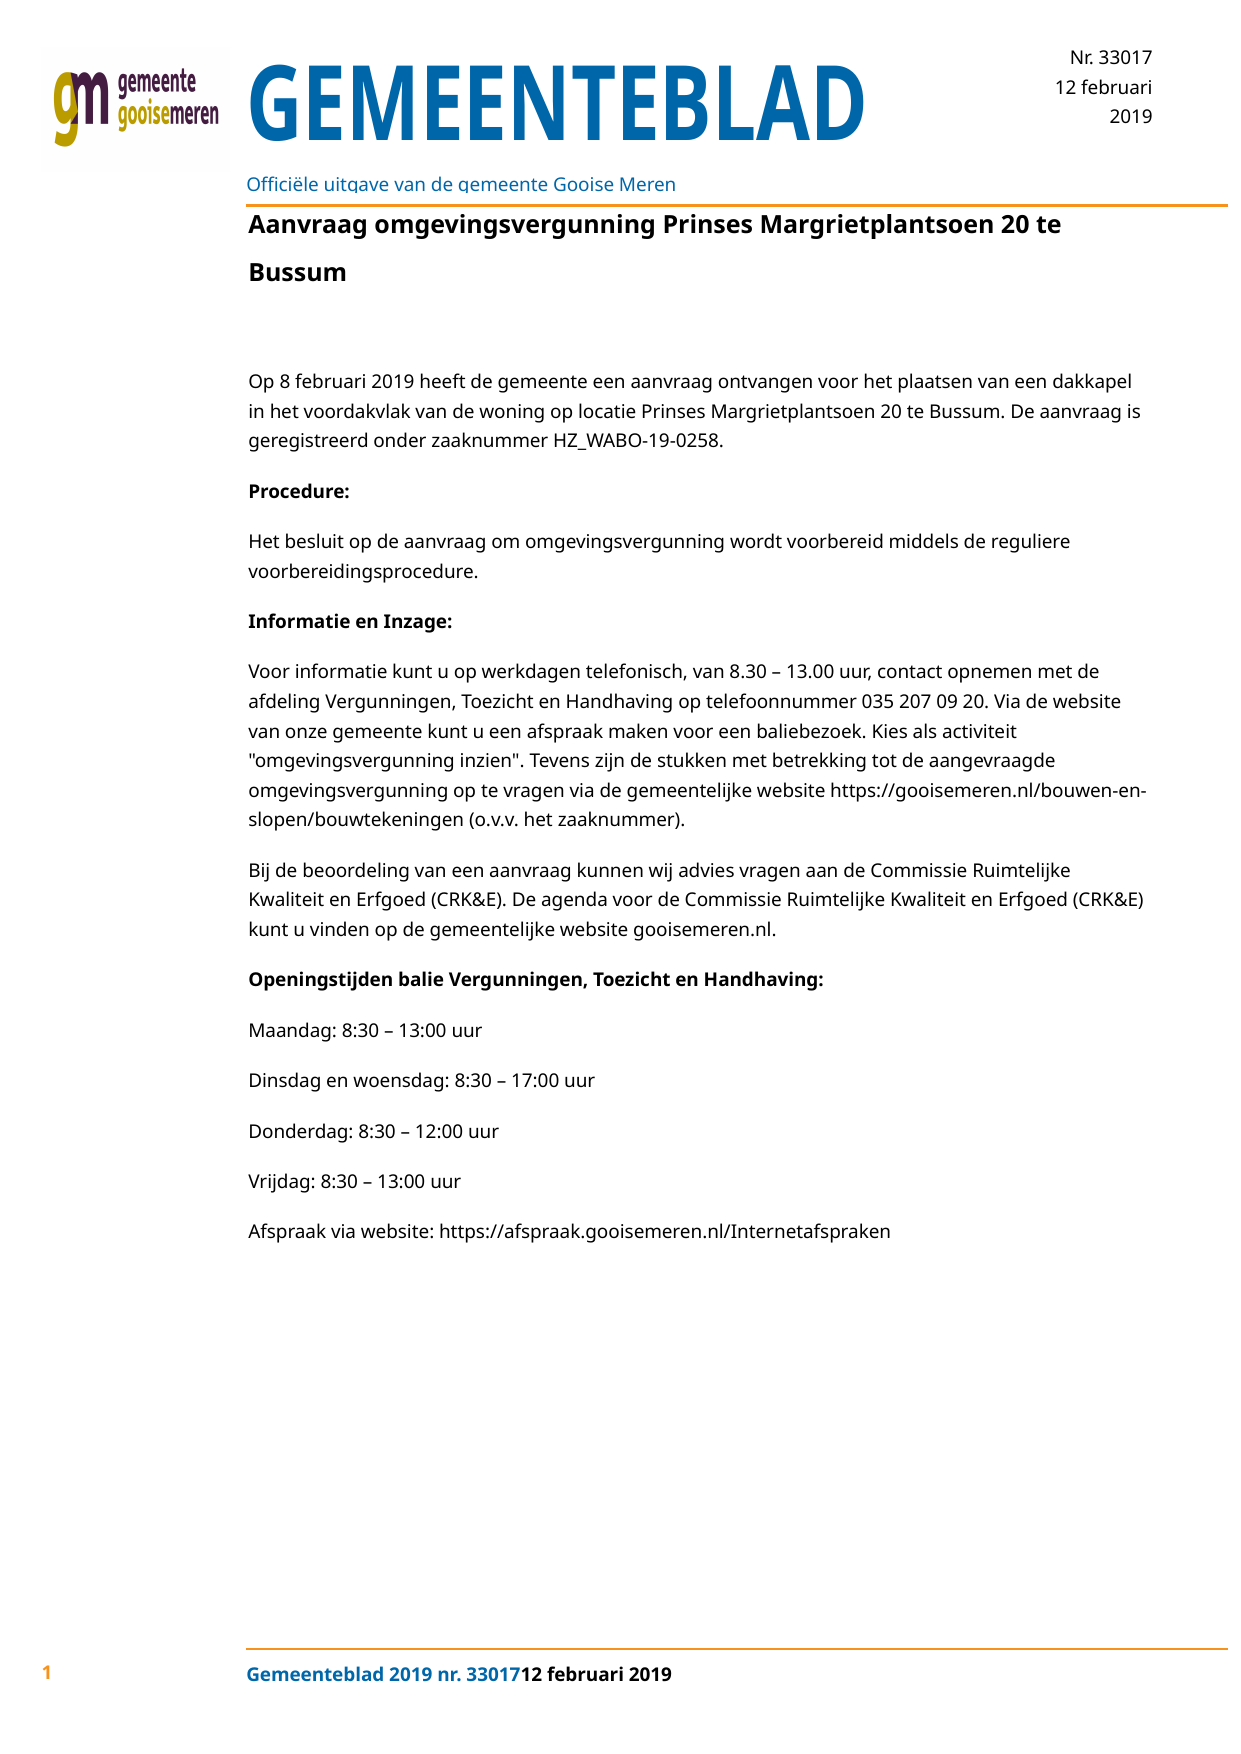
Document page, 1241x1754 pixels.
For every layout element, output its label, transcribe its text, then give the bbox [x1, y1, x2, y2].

text Openingstijden balie Vergunningen, Toezicht en Handhaving: [248, 967, 1152, 992]
text Vrijdag: 8:30 – 13:00 uur [248, 1168, 1152, 1194]
text Dinsdag en woensdag: 8:30 – 17:00 uur [248, 1067, 1152, 1093]
text Op 8 februari 2019 heeft de gemeente een aanvraag ontvangen voor het plaatsen van een dakkapel in het voordakvlak van de woning op locatie Prinses Margrietplantsoen 20 te Bussum. De aanvraag is geregistreerd onder zaaknummer HZ_WABO-19-0258. [248, 368, 1152, 453]
text Voor informatie kunt u op werkdagen telefonisch, van 8.30 – 13.00 uur, contact opnemen met de afdeling Vergunningen, Toezicht en Handhaving op telefoonnummer 035 207 09 20. Via de website van onze gemeente kunt u een afspraak maken voor een baliebezoek. Kies als activiteit "omgevingsvergunning inzien". Tevens zijn de stukken met betrekking tot de aangevraagde omgevingsvergunning op te vragen via de gemeentelijke website https://gooisemeren.nl/bouwen-en-slopen/bouwtekeningen (o.v.v. het zaaknummer). [248, 659, 1152, 832]
text Aanvraag omgevingsvergunning Prinses Margrietplantsoen 20 te Bussum [248, 207, 1152, 288]
text Het besluit op de aanvraag om omgevingsvergunning wordt voorbereid middels de reguliere voorbereidingsprocedure. [248, 528, 1152, 584]
text Procedure: [248, 478, 1152, 504]
text Afspraak via website: https://afspraak.gooisemeren.nl/Internetafspraken [248, 1219, 1152, 1244]
text Bij de beoordeling van een aanvraag kunnen wij advies vragen aan de Commissie Ruimtelijke Kwaliteit en Erfgoed (CRK&E). De agenda voor de Commissie Ruimtelijke Kwaliteit en Erfgoed (CRK&E) kunt u vinden op de gemeentelijke website gooisemeren.nl. [248, 857, 1152, 942]
text Maandag: 8:30 – 13:00 uur [248, 1017, 1152, 1043]
text Informatie en Inzage: [248, 608, 1152, 634]
text Donderdag: 8:30 – 12:00 uur [248, 1118, 1152, 1144]
picture [41, 47, 231, 172]
